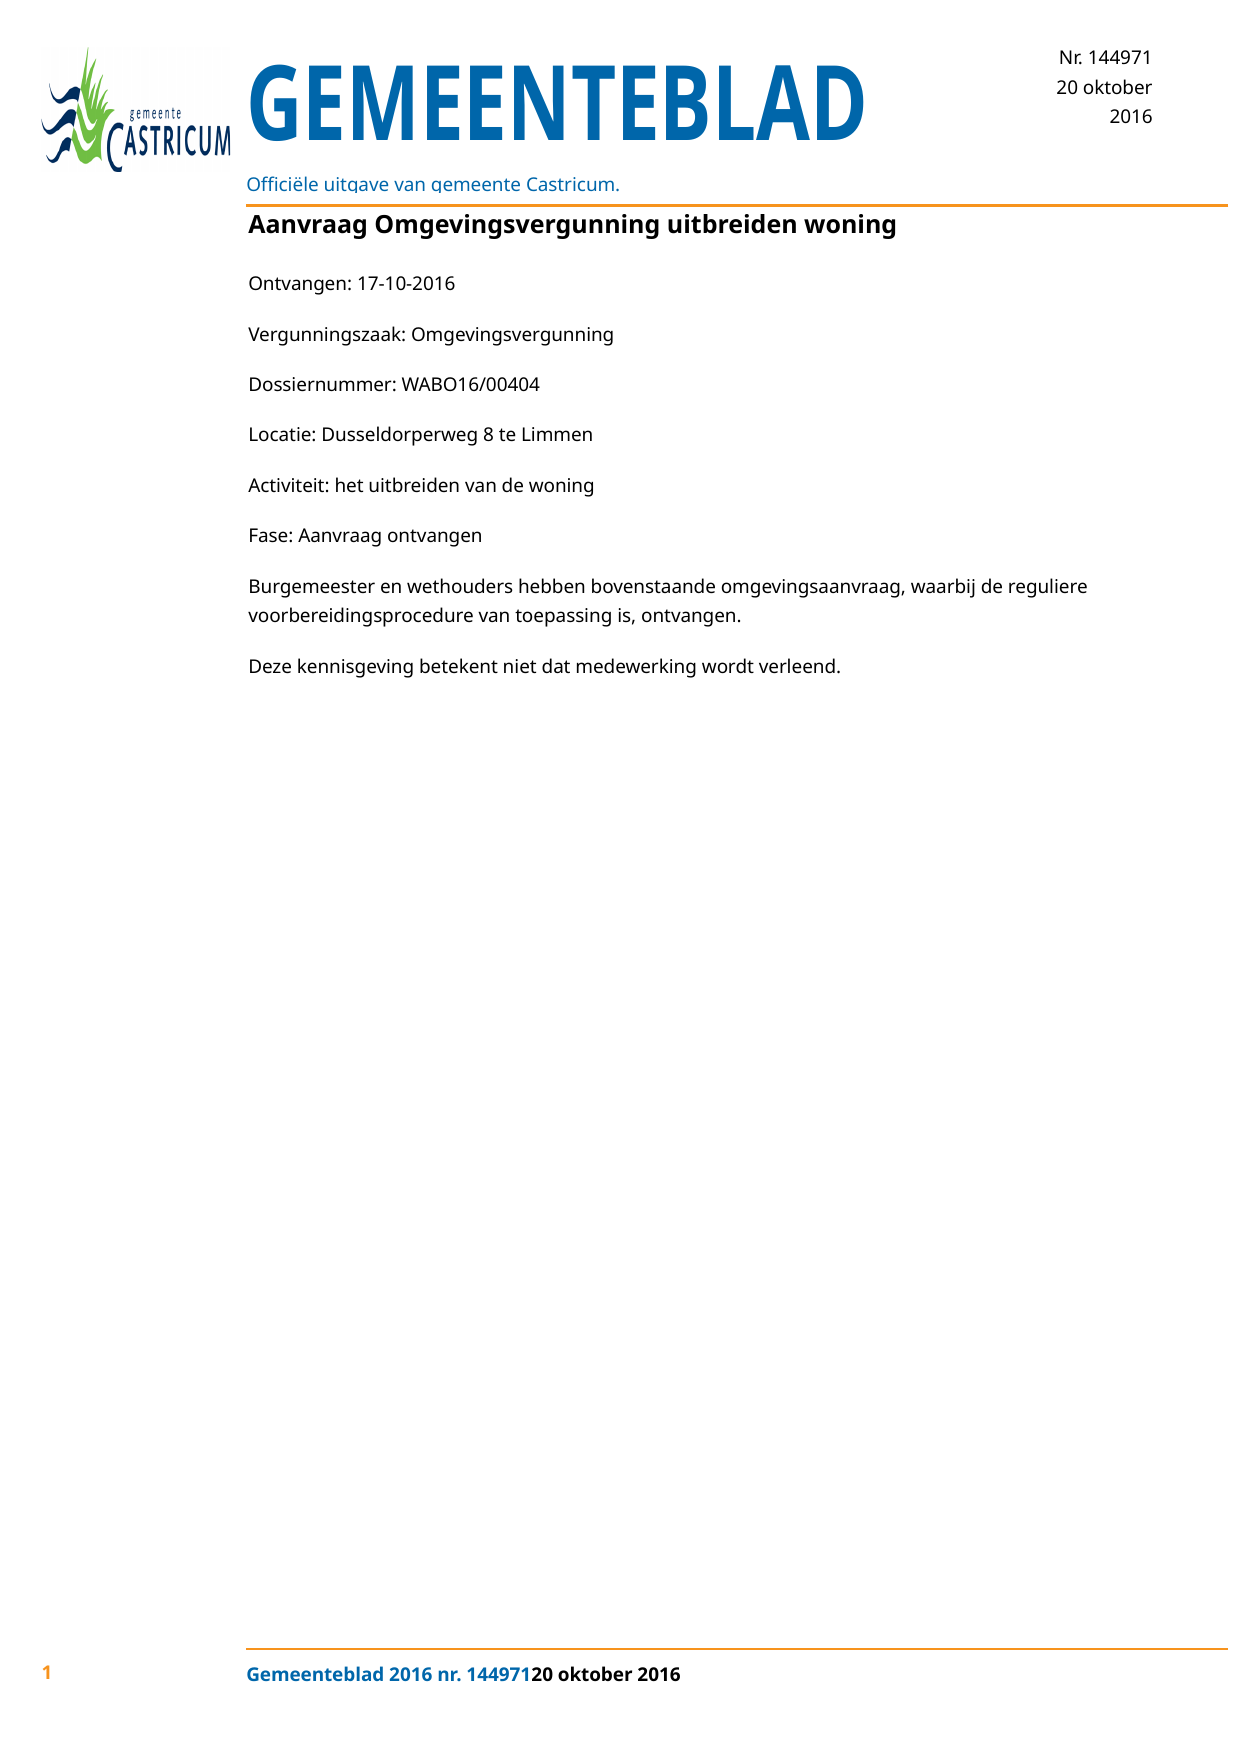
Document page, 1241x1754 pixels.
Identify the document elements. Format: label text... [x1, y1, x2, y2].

text Fase: Aanvraag ontvangen [248, 522, 1152, 548]
text Activiteit: het uitbreiden van de woning [248, 472, 1152, 498]
text Ontvangen: 17-10-2016 [248, 270, 1152, 296]
text Burgemeester en wethouders hebben bovenstaande omgevingsaanvraag, waarbij de reguliere voorbereidingsprocedure van toepassing is, ontvangen. [248, 573, 1152, 628]
text Locatie: Dusseldorperweg 8 te Limmen [248, 422, 1152, 447]
text Dossiernummer: WABO16/00404 [248, 371, 1152, 397]
text Aanvraag Omgevingsvergunning uitbreiden woning [248, 207, 1152, 241]
picture [41, 47, 231, 172]
text Vergunningszaak: Omgevingsvergunning [248, 321, 1152, 346]
text Deze kennisgeving betekent niet dat medewerking wordt verleend. [248, 653, 1152, 678]
